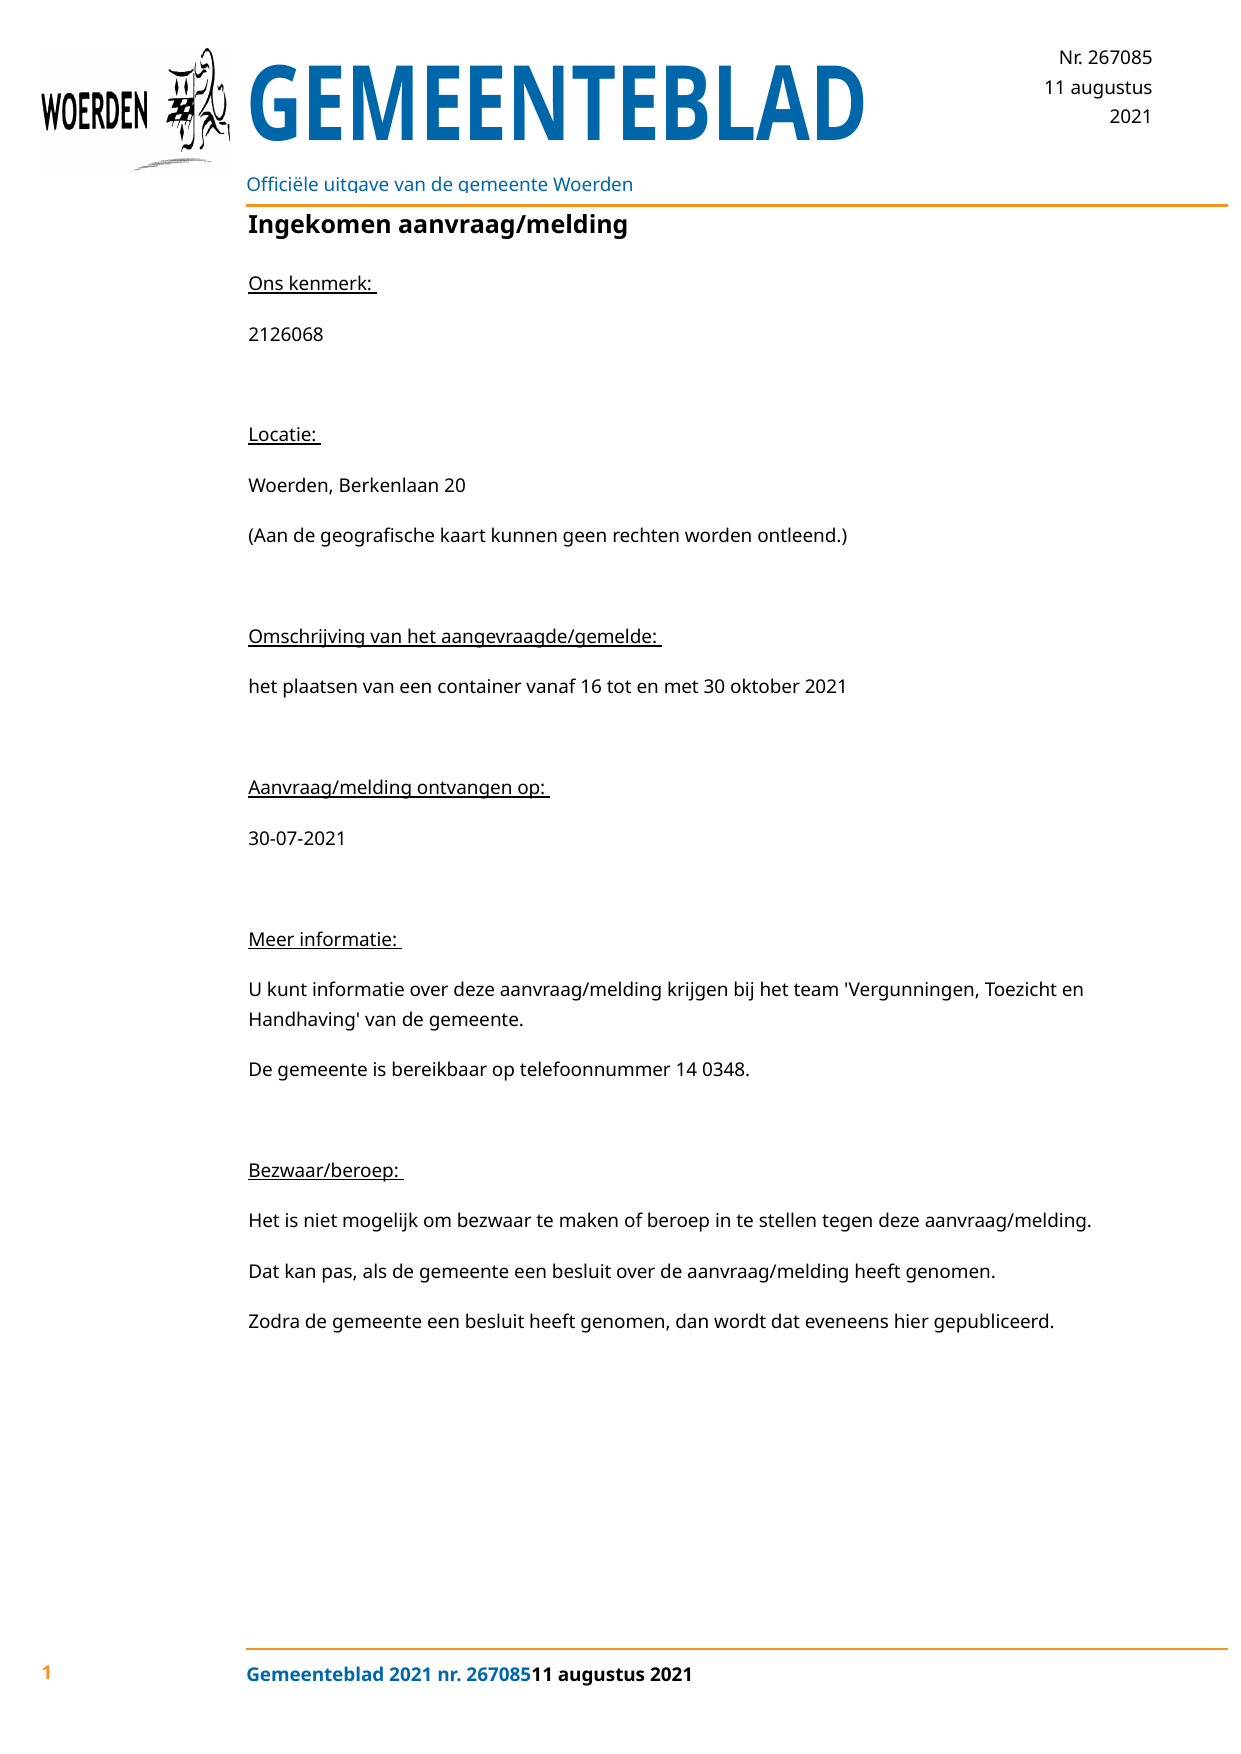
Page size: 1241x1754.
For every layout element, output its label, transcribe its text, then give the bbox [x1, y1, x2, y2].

text Locatie: [248, 422, 1152, 447]
text 2126068 [248, 321, 1152, 346]
text Het is niet mogelijk om bezwaar te maken of beroep in te stellen tegen deze aanvraag/melding. [248, 1207, 1152, 1233]
text U kunt informatie over deze aanvraag/melding krijgen bij het team 'Vergunningen, Toezicht en Handhaving' van de gemeente. [248, 976, 1152, 1031]
text Woerden, Berkenlaan 20 [248, 472, 1152, 498]
picture [41, 47, 231, 172]
text Bezwaar/beroep: [248, 1157, 1152, 1183]
text 30-07-2021 [248, 825, 1152, 851]
text Ons kenmerk: [248, 270, 1152, 296]
text Ingekomen aanvraag/melding [248, 207, 1152, 241]
text Dat kan pas, als de gemeente een besluit over de aanvraag/melding heeft genomen. [248, 1258, 1152, 1283]
text Omschrijving van het aangevraagde/gemelde: [248, 623, 1152, 649]
text De gemeente is bereikbaar op telefoonnummer 14 0348. [248, 1056, 1152, 1082]
text Aanvraag/melding ontvangen op: [248, 774, 1152, 800]
text Zodra de gemeente een besluit heeft genomen, dan wordt dat eveneens hier gepubliceerd. [248, 1308, 1152, 1334]
text (Aan de geografische kaart kunnen geen rechten worden ontleend.) [248, 522, 1152, 548]
text Meer informatie: [248, 926, 1152, 951]
text het plaatsen van een container vanaf 16 tot en met 30 oktober 2021 [248, 674, 1152, 699]
